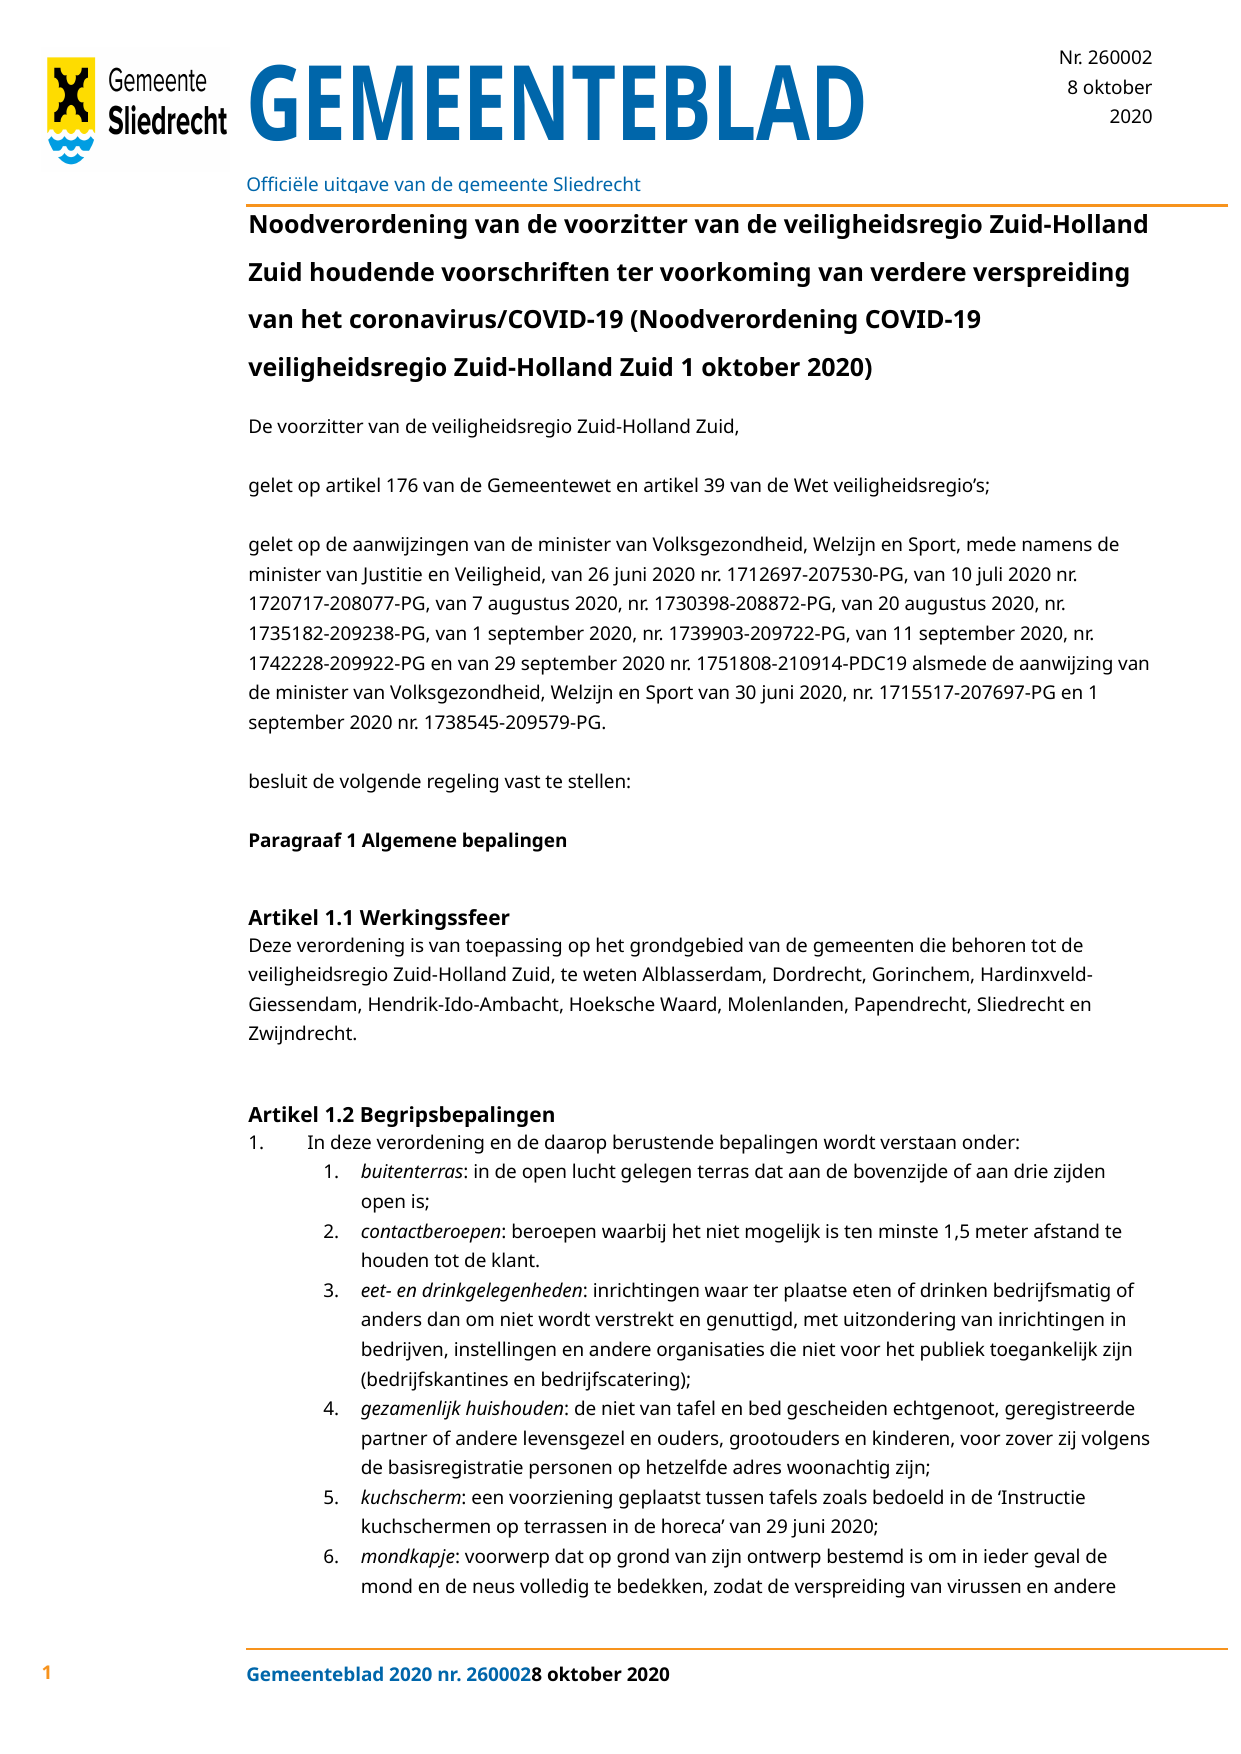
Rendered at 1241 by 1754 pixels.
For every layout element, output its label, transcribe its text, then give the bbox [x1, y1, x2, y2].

list gezamenlijk huishouden: de niet van tafel en bed gescheiden echtgenoot, geregistreerde partner of andere levensgezel en ouders, grootouders en kinderen, voor zover zij volgens de basisregistratie personen op hetzelfde adres woonachtig zijn; [323, 1395, 1152, 1480]
picture [41, 47, 231, 172]
list In deze verordening en de daarop berustende bepalingen wordt verstaan onder: [248, 1129, 1152, 1155]
text Artikel 1.2 Begripsbepalingen [248, 1101, 1152, 1129]
text besluit de volgende regeling vast te stellen: [248, 768, 1152, 794]
text Artikel 1.1 Werkingssfeer [248, 903, 1152, 932]
list eet- en drinkgelegenheden: inrichtingen waar ter plaatse eten of drinken bedrijfsmatig of anders dan om niet wordt verstrekt en genuttigd, met uitzondering van inrichtingen in bedrijven, instellingen en andere organisaties die niet voor het publiek toegankelijk zijn (bedrijfskantines en bedrijfscatering); [323, 1277, 1152, 1391]
list contactberoepen: beroepen waarbij het niet mogelijk is ten minste 1,5 meter afstand te houden tot de klant. [323, 1218, 1152, 1273]
text gelet op de aanwijzingen van de minister van Volksgezondheid, Welzijn en Sport, mede namens de minister van Justitie en Veiligheid, van 26 juni 2020 nr. 1712697-207530-PG, van 10 juli 2020 nr. 1720717-208077-PG, van 7 augustus 2020, nr. 1730398-208872-PG, van 20 augustus 2020, nr. 1735182-209238-PG, van 1 september 2020, nr. 1739903-209722-PG, van 11 september 2020, nr. 1742228-209922-PG en van 29 september 2020 nr. 1751808-210914-PDC19 alsmede de aanwijzing van de minister van Volksgezondheid, Welzijn en Sport van 30 juni 2020, nr. 1715517-207697-PG en 1 september 2020 nr. 1738545-209579-PG. [248, 531, 1152, 735]
list mondkapje: voorwerp dat op grond van zijn ontwerp bestemd is om in ieder geval de mond en de neus volledig te bedekken, zodat de verspreiding van virussen en andere [323, 1543, 1152, 1598]
list kuchscherm: een voorziening geplaatst tussen tafels zoals bedoeld in de ‘Instructie kuchschermen op terrassen in de horeca’ van 29 juni 2020; [323, 1484, 1152, 1539]
text Deze verordening is van toepassing op het grondgebied van de gemeenten die behoren tot de veiligheidsregio Zuid-Holland Zuid, te weten Alblasserdam, Dordrecht, Gorinchem, Hardinxveld-Giessendam, Hendrik-Ido-Ambacht, Hoeksche Waard, Molenlanden, Papendrecht, Sliedrecht en Zwijndrecht. [248, 932, 1152, 1046]
text Noodverordening van de voorzitter van de veiligheidsregio Zuid-Holland Zuid houdende voorschriften ter voorkoming van verdere verspreiding van het coronavirus/COVID-19 (Noodverordening COVID-19 veiligheidsregio Zuid-Holland Zuid 1 oktober 2020) [248, 207, 1152, 384]
text gelet op artikel 176 van de Gemeentewet en artikel 39 van de Wet veiligheidsregio’s; [248, 472, 1152, 498]
text Paragraaf 1 Algemene bepalingen [248, 827, 1152, 853]
text De voorzitter van de veiligheidsregio Zuid-Holland Zuid, [248, 413, 1152, 439]
list buitenterras: in de open lucht gelegen terras dat aan de bovenzijde of aan drie zijden open is; [323, 1159, 1152, 1214]
